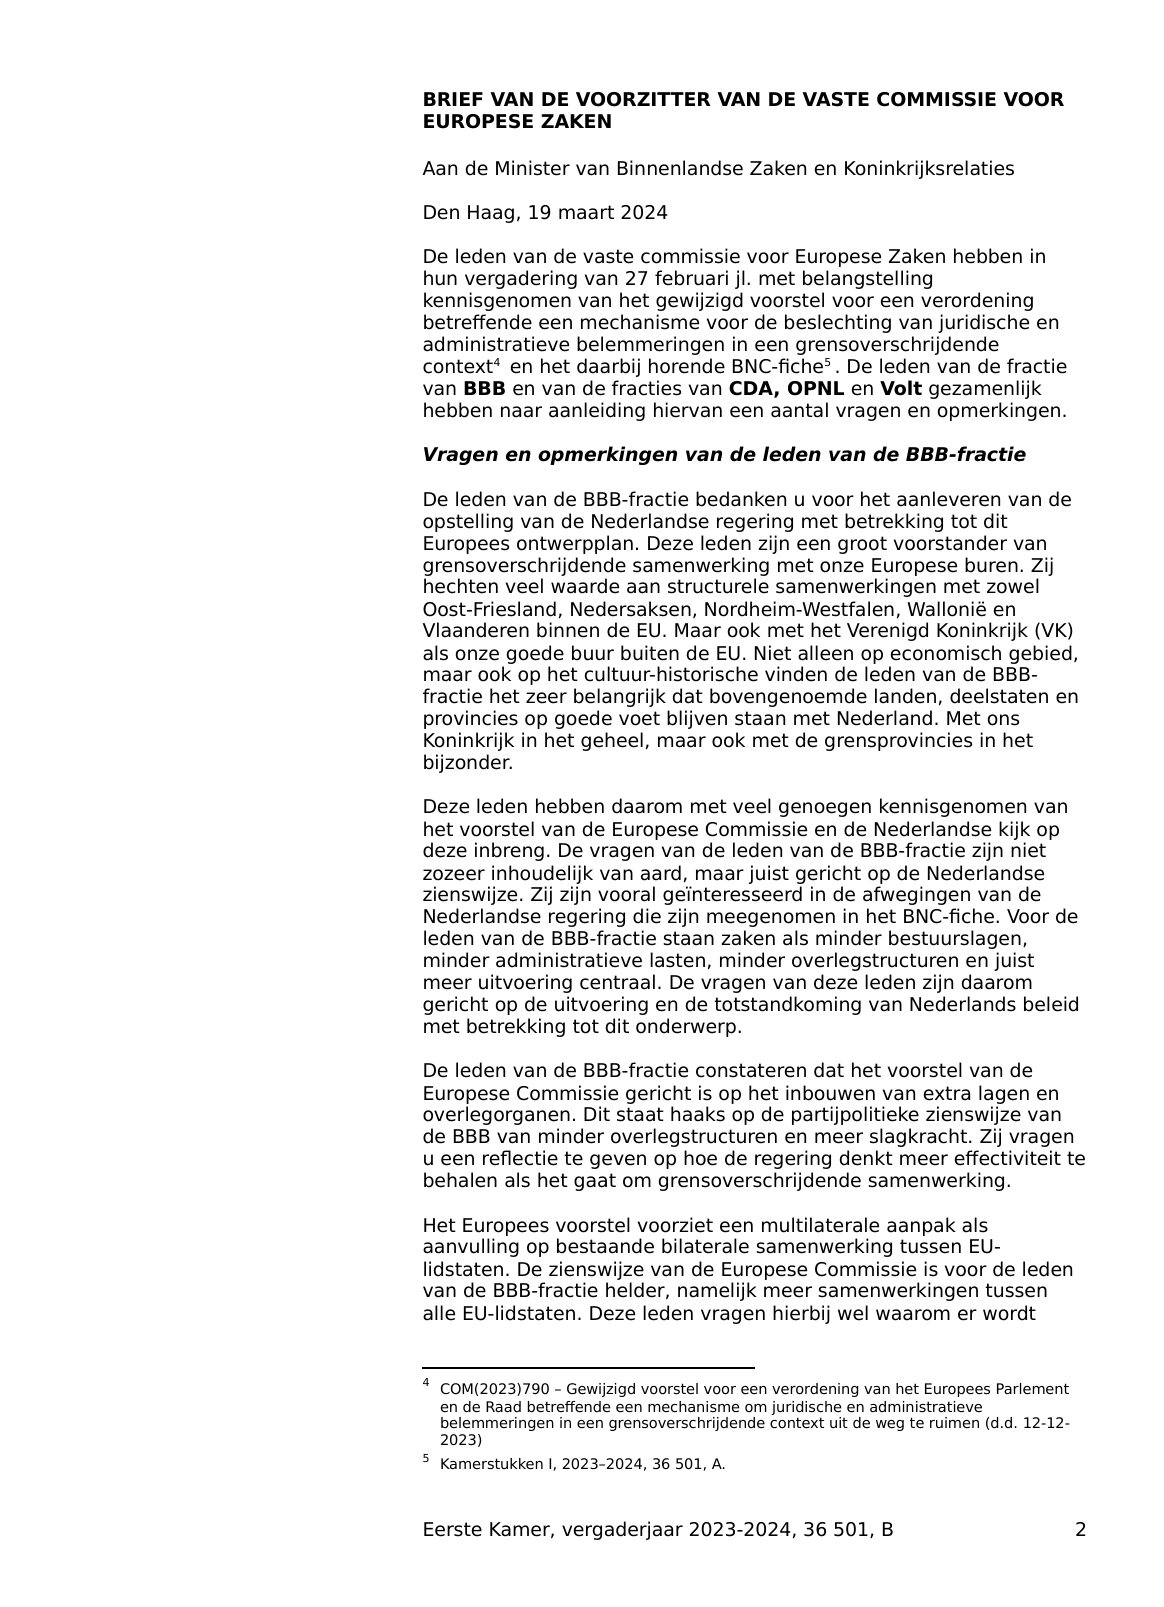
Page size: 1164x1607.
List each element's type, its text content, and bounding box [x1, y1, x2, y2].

text De leden van de vaste commissie voor Europese Zaken hebben in hun vergadering van 27 februari jl. met belangstelling kennisgenomen van het gewijzigd voorstel voor een verordening betreffende een mechanisme voor de beslechting van juridische en administratieve belemmeringen in een grensoverschrijdende context en het daarbij horende BNC-fiche. De leden van de fractie van BBB en van de fracties van CDA, OPNL en Volt gezamenlijk hebben naar aanleiding hiervan een aantal vragen en opmerkingen. [422, 246, 1087, 422]
text Kamerstukken I, 2023–2024, 36 501, A. [422, 1452, 1087, 1474]
text De leden van de BBB-fractie bedanken u voor het aanleveren van de opstelling van de Nederlandse regering met betrekking tot dit Europees ontwerpplan. Deze leden zijn een groot voorstander van grensoverschrijdende samenwerking met onze Europese buren. Zij hechten veel waarde aan structurele samenwerkingen met zowel Oost-Friesland, Nedersaksen, Nordheim-Westfalen, Wallonië en Vlaanderen binnen de EU. Maar ook met het Verenigd Koninkrijk (VK) als onze goede buur buiten de EU. Niet alleen op economisch gebied, maar ook op het cultuur-historische vinden de leden van de BBB-fractie het zeer belangrijk dat bovengenoemde landen, deelstaten en provincies op goede voet blijven staan met Nederland. Met ons Koninkrijk in het geheel, maar ook met de grensprovincies in het bijzonder. [422, 488, 1087, 774]
subtitle Vragen en opmerkingen van de leden van de BBB-fractie [422, 444, 1087, 466]
text COM(2023)790 – Gewijzigd voorstel voor een verordening van het Europees Parlement en de Raad betreffende een mechanisme om juridische en administratieve belemmeringen in een grensoverschrijdende context uit de weg te ruimen (d.d. 12-12-2023) [422, 1377, 1087, 1449]
text Het Europees voorstel voorziet een multilaterale aanpak als aanvulling op bestaande bilaterale samenwerking tussen EU-lidstaten. De zienswijze van de Europese Commissie is voor de leden van de BBB-fractie helder, namelijk meer samenwerkingen tussen alle EU-lidstaten. Deze leden vragen hierbij wel waarom er wordt [422, 1214, 1087, 1324]
text De leden van de BBB-fractie constateren dat het voorstel van de Europese Commissie gericht is op het inbouwen van extra lagen en overlegorganen. Dit staat haaks op de partijpolitieke zienswijze van de BBB van minder overlegstructuren en meer slagkracht. Zij vragen u een reflectie te geven op hoe de regering denkt meer effectiviteit te behalen als het gaat om grensoverschrijdende samenwerking. [422, 1060, 1087, 1192]
text Aan de Minister van Binnenlandse Zaken en Koninkrijksrelaties [422, 158, 1087, 180]
text Den Haag, 19 maart 2024 [422, 202, 1087, 224]
text Deze leden hebben daarom met veel genoegen kennisgenomen van het voorstel van de Europese Commissie en de Nederlandse kijk op deze inbreng. De vragen van de leden van de BBB-fractie zijn niet zozeer inhoudelijk van aard, maar juist gericht op de Nederlandse zienswijze. Zij zijn vooral geïnteresseerd in de afwegingen van de Nederlandse regering die zijn meegenomen in het BNC-fiche. Voor de leden van de BBB-fractie staan zaken als minder bestuurslagen, minder administratieve lasten, minder overlegstructuren en juist meer uitvoering centraal. De vragen van deze leden zijn daarom gericht op de uitvoering en de totstandkoming van Nederlands beleid met betrekking tot dit onderwerp. [422, 796, 1087, 1038]
subtitle BRIEF VAN DE VOORZITTER VAN DE VASTE COMMISSIE VOOR EUROPESE ZAKEN [422, 89, 1087, 133]
